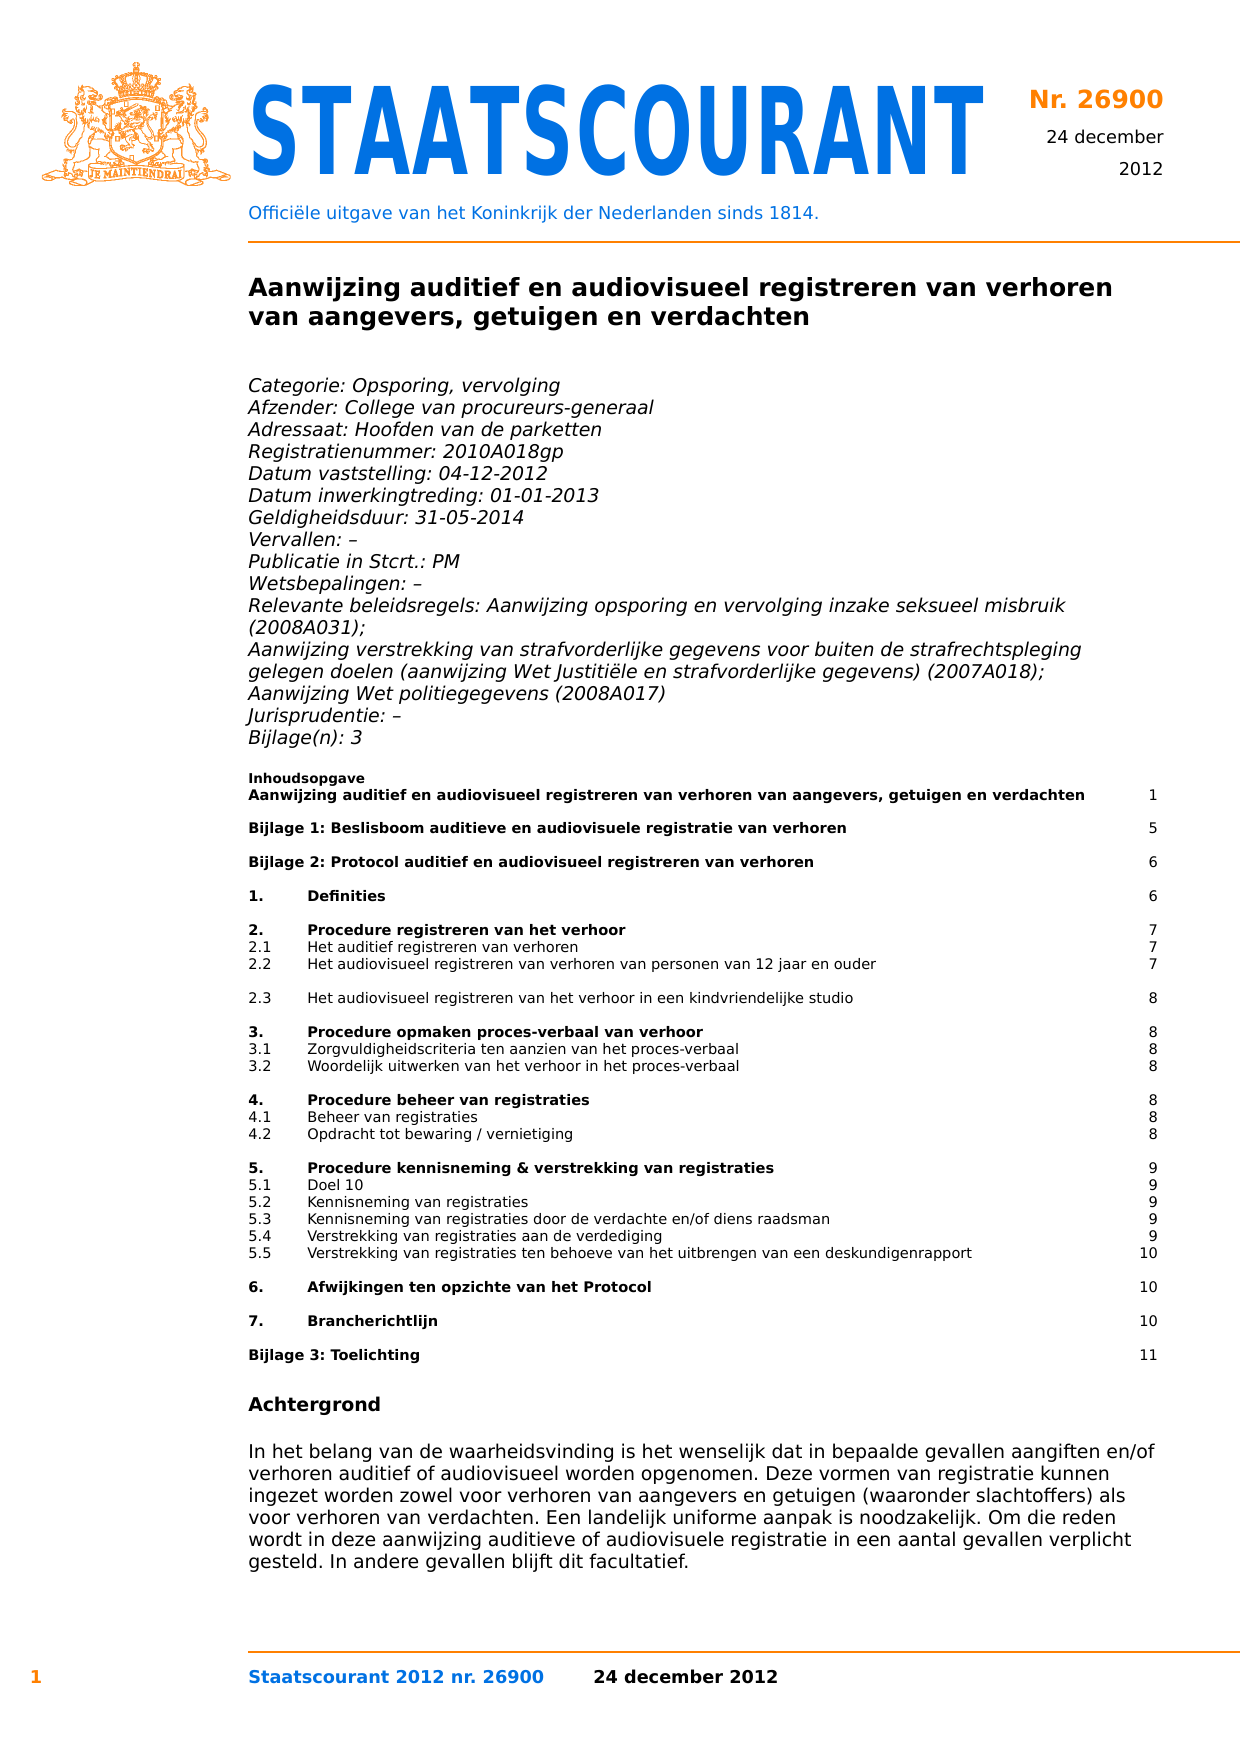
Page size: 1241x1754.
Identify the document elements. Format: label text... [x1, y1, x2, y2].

table_cell Procedure kennisneming & verstrekking van registraties [301, 1160, 1099, 1177]
table_cell Verstrekking van registraties aan de verdediging [301, 1228, 1099, 1245]
table_cell [1099, 1007, 1163, 1024]
table_cell Opdracht tot bewaring / vernietiging [301, 1126, 1099, 1143]
table_cell 2.2 [248, 956, 301, 973]
text In het belang van de waarheidsvinding is het wenselijk dat in bepaalde gevallen aangiften en/of verhoren auditief of audiovisueel worden opgenomen. Deze vormen van registratie kunnen ingezet worden zowel voor verhoren van aangevers en getuigen (waaronder slachtoffers) als voor verhoren van verdachten. Een landelijk uniforme aanpak is noodzakelijk. Om die reden wordt in deze aanwijzing auditieve of audiovisuele registratie in een aantal gevallen verplicht gesteld. In andere gevallen blijft dit facultatief. [248, 1441, 1163, 1572]
table_cell [1099, 1143, 1163, 1160]
table_cell 2.3 [248, 990, 301, 1007]
table_cell 9 [1099, 1160, 1163, 1177]
table_cell 8 [1099, 990, 1163, 1007]
table_cell 3. [248, 1024, 301, 1041]
table_cell [248, 1262, 301, 1279]
table_cell 10 [1099, 1245, 1163, 1262]
text Publicatie in Stcrt.: PM [248, 551, 1163, 573]
table_cell 7 [1099, 939, 1163, 956]
table_cell 2. [248, 922, 301, 939]
table_cell 4.2 [248, 1126, 301, 1143]
table_cell [248, 905, 301, 922]
table_cell 8 [1099, 1126, 1163, 1143]
table_cell Bijlage 1: Beslisboom auditieve en audiovisuele registratie van verhoren [248, 820, 1099, 837]
table_cell [301, 1143, 1099, 1160]
table_cell 1. [248, 888, 301, 905]
table_cell 8 [1099, 1041, 1163, 1058]
table_cell 1 [1099, 786, 1163, 803]
table_cell Doel 10 [301, 1177, 1099, 1194]
table_cell [248, 1143, 301, 1160]
text Aanwijzing verstrekking van strafvorderlijke gegevens voor buiten de strafrechtspleging gelegen doelen (aanwijzing Wet Justitiële en strafvorderlijke gegevens) (2007A018); [248, 639, 1163, 683]
table_cell 9 [1099, 1177, 1163, 1194]
table_cell Zorgvuldigheidscriteria ten aanzien van het proces-verbaal [301, 1041, 1099, 1058]
table_cell 8 [1099, 1109, 1163, 1126]
table_header STAATSCOURANT [248, 62, 998, 203]
table_cell Het audiovisueel registreren van het verhoor in een kindvriendelijke studio [301, 990, 1099, 1007]
table_cell [1099, 1330, 1163, 1347]
table_cell [248, 871, 301, 888]
text Afzender: College van procureurs-generaal [248, 397, 1163, 419]
table_cell 6 [1099, 854, 1163, 871]
table_cell [301, 803, 1099, 820]
table_cell [248, 1007, 301, 1024]
text Relevante beleidsregels: Aanwijzing opsporing en vervolging inzake seksueel misbruik (2008A031); [248, 595, 1163, 639]
table_cell [301, 1262, 1099, 1279]
table_cell 9 [1099, 1211, 1163, 1228]
table_cell 10 [1099, 1279, 1163, 1296]
table_cell [301, 837, 1099, 854]
table_cell 5.2 [248, 1194, 301, 1211]
text Geldigheidsduur: 31-05-2014 [248, 507, 1163, 529]
subtitle Aanwijzing auditief en audiovisueel registreren van verhoren van aangevers, getuigen en verdachten [248, 273, 1163, 331]
table_cell Kennisneming van registraties [301, 1194, 1099, 1211]
table_cell 6 [1099, 888, 1163, 905]
table_cell 24 december [998, 121, 1240, 153]
table_cell 7 [1099, 956, 1163, 973]
text Wetsbepalingen: – [248, 573, 1163, 595]
table_cell [301, 973, 1099, 990]
subtitle Achtergrond [248, 1394, 1163, 1416]
table_header Nr. 26900 [998, 62, 1240, 121]
table_cell Definities [301, 888, 1099, 905]
text Datum vaststelling: 04-12-2012 [248, 463, 1163, 485]
table_cell 3.2 [248, 1058, 301, 1075]
text Vervallen: – [248, 529, 1163, 551]
table_cell 6. [248, 1279, 301, 1296]
table_cell 4.1 [248, 1109, 301, 1126]
table_cell [1099, 1075, 1163, 1092]
table_cell Brancherichtlijn [301, 1313, 1099, 1330]
table_cell Aanwijzing auditief en audiovisueel registreren van verhoren van aangevers, getuigen en verdachten [248, 786, 1099, 803]
table_cell Procedure beheer van registraties [301, 1092, 1099, 1109]
table_cell 5. [248, 1160, 301, 1177]
table_cell 7. [248, 1313, 301, 1330]
table_cell 8 [1099, 1092, 1163, 1109]
table_cell 5 [1099, 820, 1163, 837]
table_cell Het audiovisueel registreren van verhoren van personen van 12 jaar en ouder [301, 956, 1099, 973]
table_cell [248, 1296, 301, 1313]
table_cell 8 [1099, 1058, 1163, 1075]
text Jurisprudentie: – [248, 705, 1163, 727]
table_cell Het auditief registreren van verhoren [301, 939, 1099, 956]
table_cell [1099, 871, 1163, 888]
table_cell [301, 1007, 1099, 1024]
text Categorie: Opsporing, vervolging [248, 375, 1163, 397]
table_cell 8 [1099, 1024, 1163, 1041]
table_cell [1099, 803, 1163, 820]
table_cell 9 [1099, 1194, 1163, 1211]
table_cell Woordelijk uitwerken van het verhoor in het proces-verbaal [301, 1058, 1099, 1075]
table_cell [248, 1075, 301, 1092]
table_header [25, 62, 248, 241]
text Adressaat: Hoofden van de parketten [248, 419, 1163, 441]
table_header Inhoudsopgave [248, 771, 1163, 786]
table_cell Procedure registreren van het verhoor [301, 922, 1099, 939]
table_cell [301, 871, 1099, 888]
table_cell Afwijkingen ten opzichte van het Protocol [301, 1279, 1099, 1296]
table_cell [248, 1330, 301, 1347]
table_cell [301, 905, 1099, 922]
table_cell 5.1 [248, 1177, 301, 1194]
table_cell 5.4 [248, 1228, 301, 1245]
picture [41, 62, 231, 186]
table_cell Kennisneming van registraties door de verdachte en/of diens raadsman [301, 1211, 1099, 1228]
text Registratienummer: 2010A018gp [248, 441, 1163, 463]
table_cell [1099, 1296, 1163, 1313]
table_cell [1099, 905, 1163, 922]
table_cell [1099, 973, 1163, 990]
table_cell Officiële uitgave van het Koninkrijk der Nederlanden sinds 1814. [248, 203, 1240, 241]
table_cell [301, 1330, 1099, 1347]
table_cell Procedure opmaken proces-verbaal van verhoor [301, 1024, 1099, 1041]
table_cell [1099, 1262, 1163, 1279]
table_cell Bijlage 2: Protocol auditief en audiovisueel registreren van verhoren [248, 854, 1099, 871]
table_cell [248, 973, 301, 990]
table_cell 3.1 [248, 1041, 301, 1058]
table_cell 2.1 [248, 939, 301, 956]
text Datum inwerkingtreding: 01-01-2013 [248, 485, 1163, 507]
table_cell Beheer van registraties [301, 1109, 1099, 1126]
text Aanwijzing Wet politiegegevens (2008A017) [248, 683, 1163, 705]
table_cell [248, 837, 301, 854]
table_cell 11 [1099, 1347, 1163, 1364]
table_cell 5.3 [248, 1211, 301, 1228]
table_cell 2012 [998, 153, 1240, 203]
table_cell [248, 803, 301, 820]
table_cell Bijlage 3: Toelichting [248, 1347, 1099, 1364]
text Bijlage(n): 3 [248, 727, 1163, 749]
table_cell 10 [1099, 1313, 1163, 1330]
table_cell [301, 1296, 1099, 1313]
table_cell 5.5 [248, 1245, 301, 1262]
table_cell 9 [1099, 1228, 1163, 1245]
table_cell 7 [1099, 922, 1163, 939]
table_cell Verstrekking van registraties ten behoeve van het uitbrengen van een deskundigenrapport [301, 1245, 1099, 1262]
table_cell [301, 1075, 1099, 1092]
table_cell 4. [248, 1092, 301, 1109]
table_cell [1099, 837, 1163, 854]
